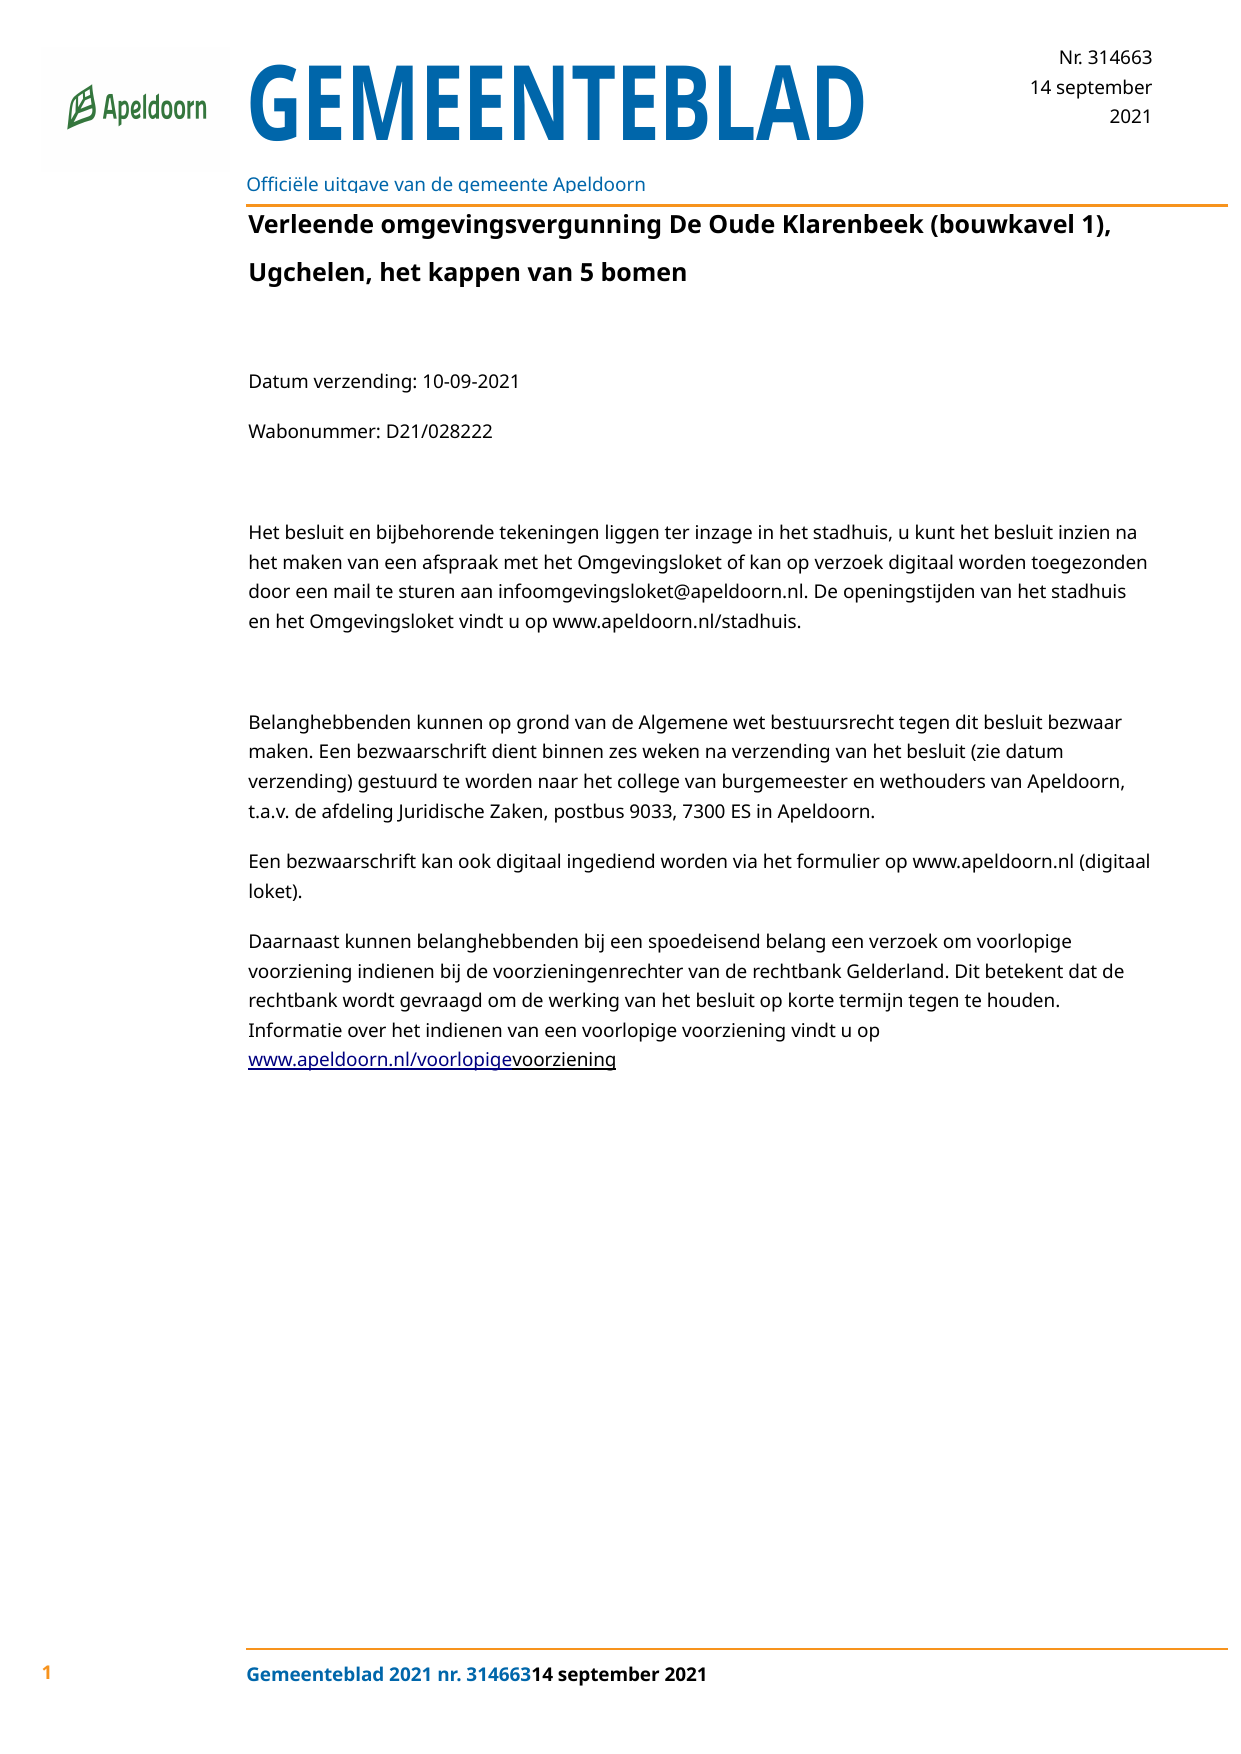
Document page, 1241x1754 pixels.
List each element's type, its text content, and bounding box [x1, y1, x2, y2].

text Verleende omgevingsvergunning De Oude Klarenbeek (bouwkavel 1), Ugchelen, het kappen van 5 bomen [248, 207, 1152, 288]
text Wabonummer: D21/028222 [248, 419, 1152, 444]
text Een bezwaarschrift kan ook digitaal ingediend worden via het formulier op www.apeldoorn.nl (digitaal loket). [248, 848, 1152, 904]
picture [41, 47, 231, 172]
text Belanghebbenden kunnen op grond van de Algemene wet bestuursrecht tegen dit besluit bezwaar maken. Een bezwaarschrift dient binnen zes weken na verzending van het besluit (zie datum verzending) gestuurd te worden naar het college van burgemeester en wethouders van Apeldoorn, t.a.v. de afdeling Juridische Zaken, postbus 9033, 7300 ES in Apeldoorn. [248, 709, 1152, 824]
text Daarnaast kunnen belanghebbenden bij een spoedeisend belang een verzoek om voorlopige voorziening indienen bij de voorzieningenrechter van de rechtbank Gelderland. Dit betekent dat de rechtbank wordt gevraagd om de werking van het besluit op korte termijn tegen te houden. Informatie over het indienen van een voorlopige voorziening vindt u op www.apeldoorn.nl/voorlopigevoorziening [248, 928, 1152, 1072]
text Het besluit en bijbehorende tekeningen liggen ter inzage in het stadhuis, u kunt het besluit inzien na het maken van een afspraak met het Omgevingsloket of kan op verzoek digitaal worden toegezonden door een mail te sturen aan infoomgevingsloket@apeldoorn.nl. De openingstijden van het stadhuis en het Omgevingsloket vindt u op www.apeldoorn.nl/stadhuis. [248, 519, 1152, 634]
text Datum verzending: 10-09-2021 [248, 368, 1152, 394]
